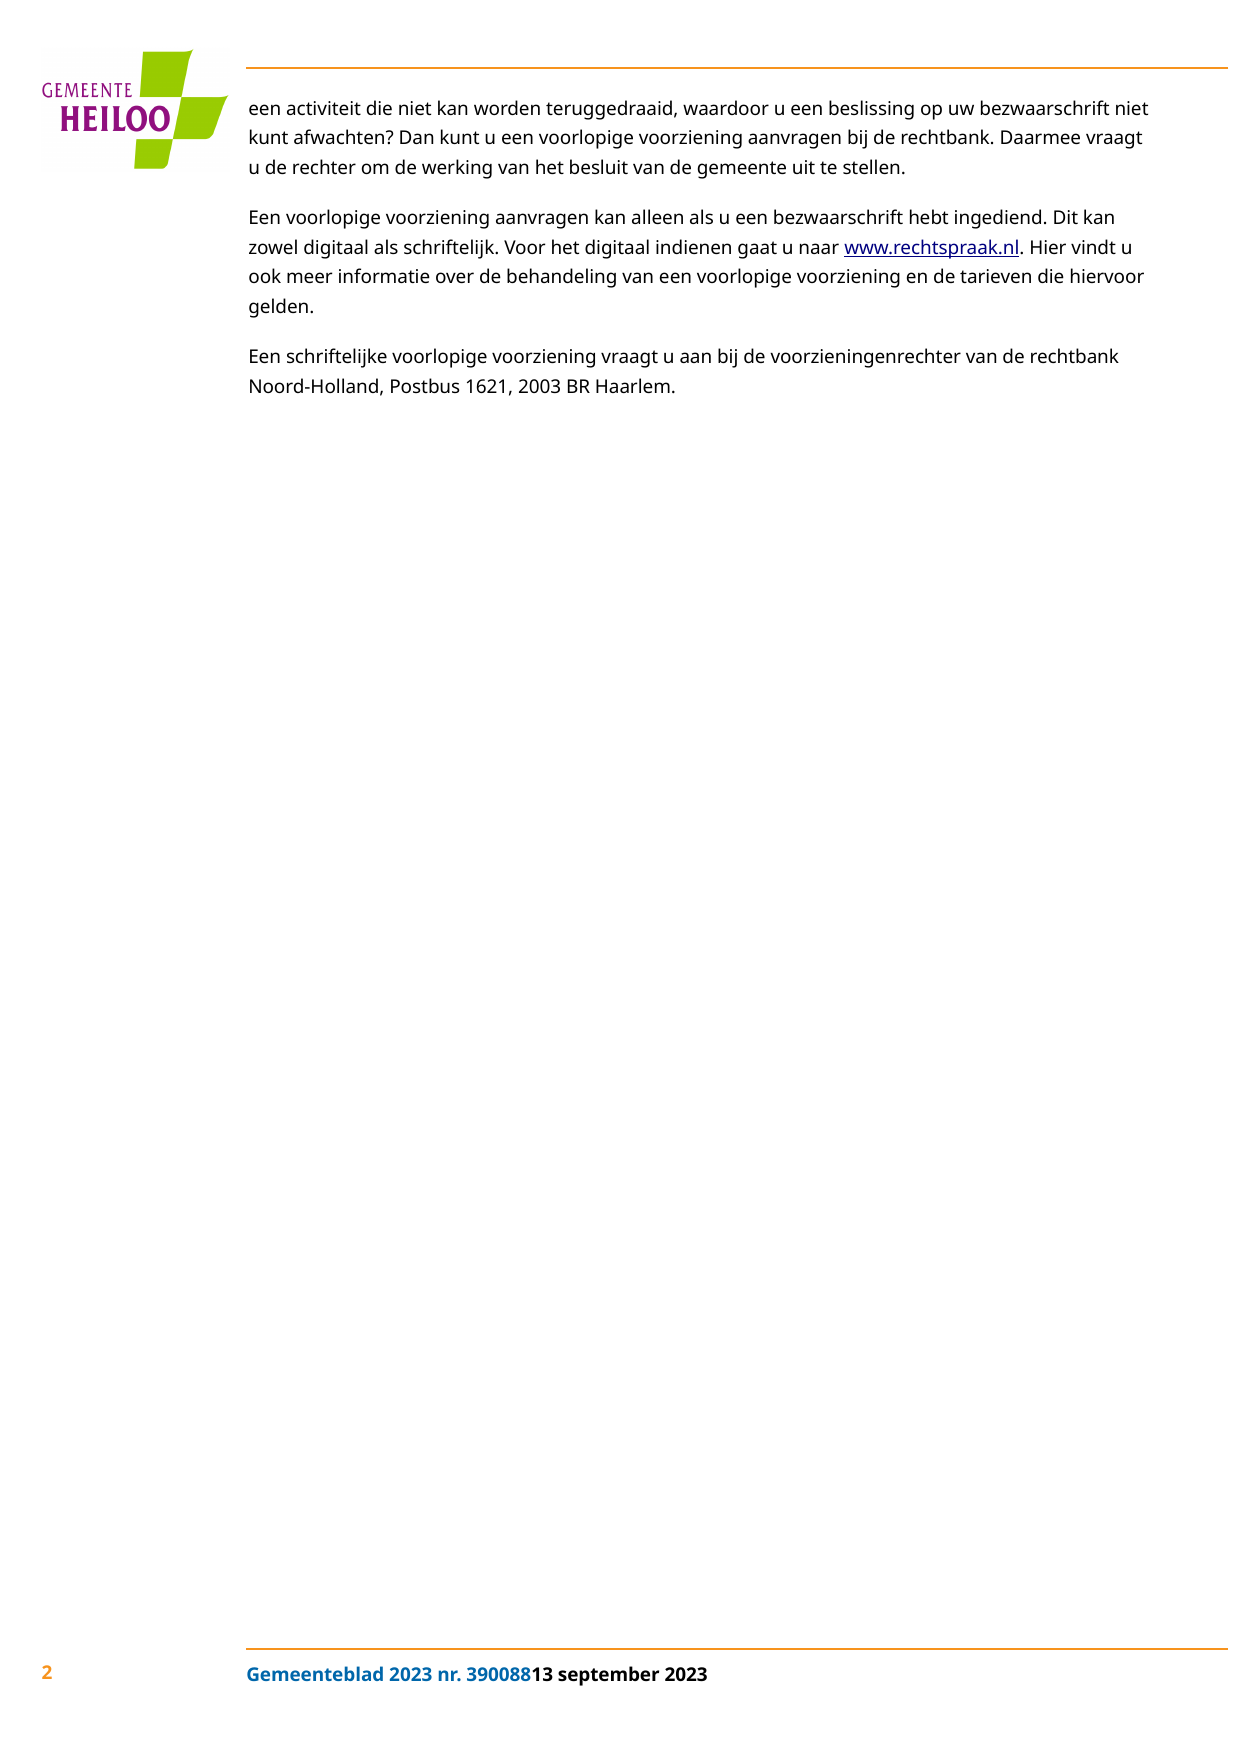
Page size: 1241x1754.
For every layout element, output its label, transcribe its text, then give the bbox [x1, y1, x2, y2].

picture [41, 47, 231, 172]
text Een voorlopige voorziening aanvragen kan alleen als u een bezwaarschrift hebt ingediend. Dit kan zowel digitaal als schriftelijk. Voor het digitaal indienen gaat u naar www.rechtspraak.nl. Hier vindt u ook meer informatie over de behandeling van een voorlopige voorziening en de tarieven die hiervoor gelden. [248, 204, 1152, 319]
text Een schriftelijke voorlopige voorziening vraagt u aan bij de voorzieningenrechter van de rechtbank Noord-Holland, Postbus 1621, 2003 BR Haarlem. [248, 343, 1152, 399]
text een activiteit die niet kan worden teruggedraaid, waardoor u een beslissing op uw bezwaarschrift niet kunt afwachten? Dan kunt u een voorlopige voorziening aanvragen bij de rechtbank. Daarmee vraagt u de rechter om de werking van het besluit van de gemeente uit te stellen. [248, 95, 1152, 180]
